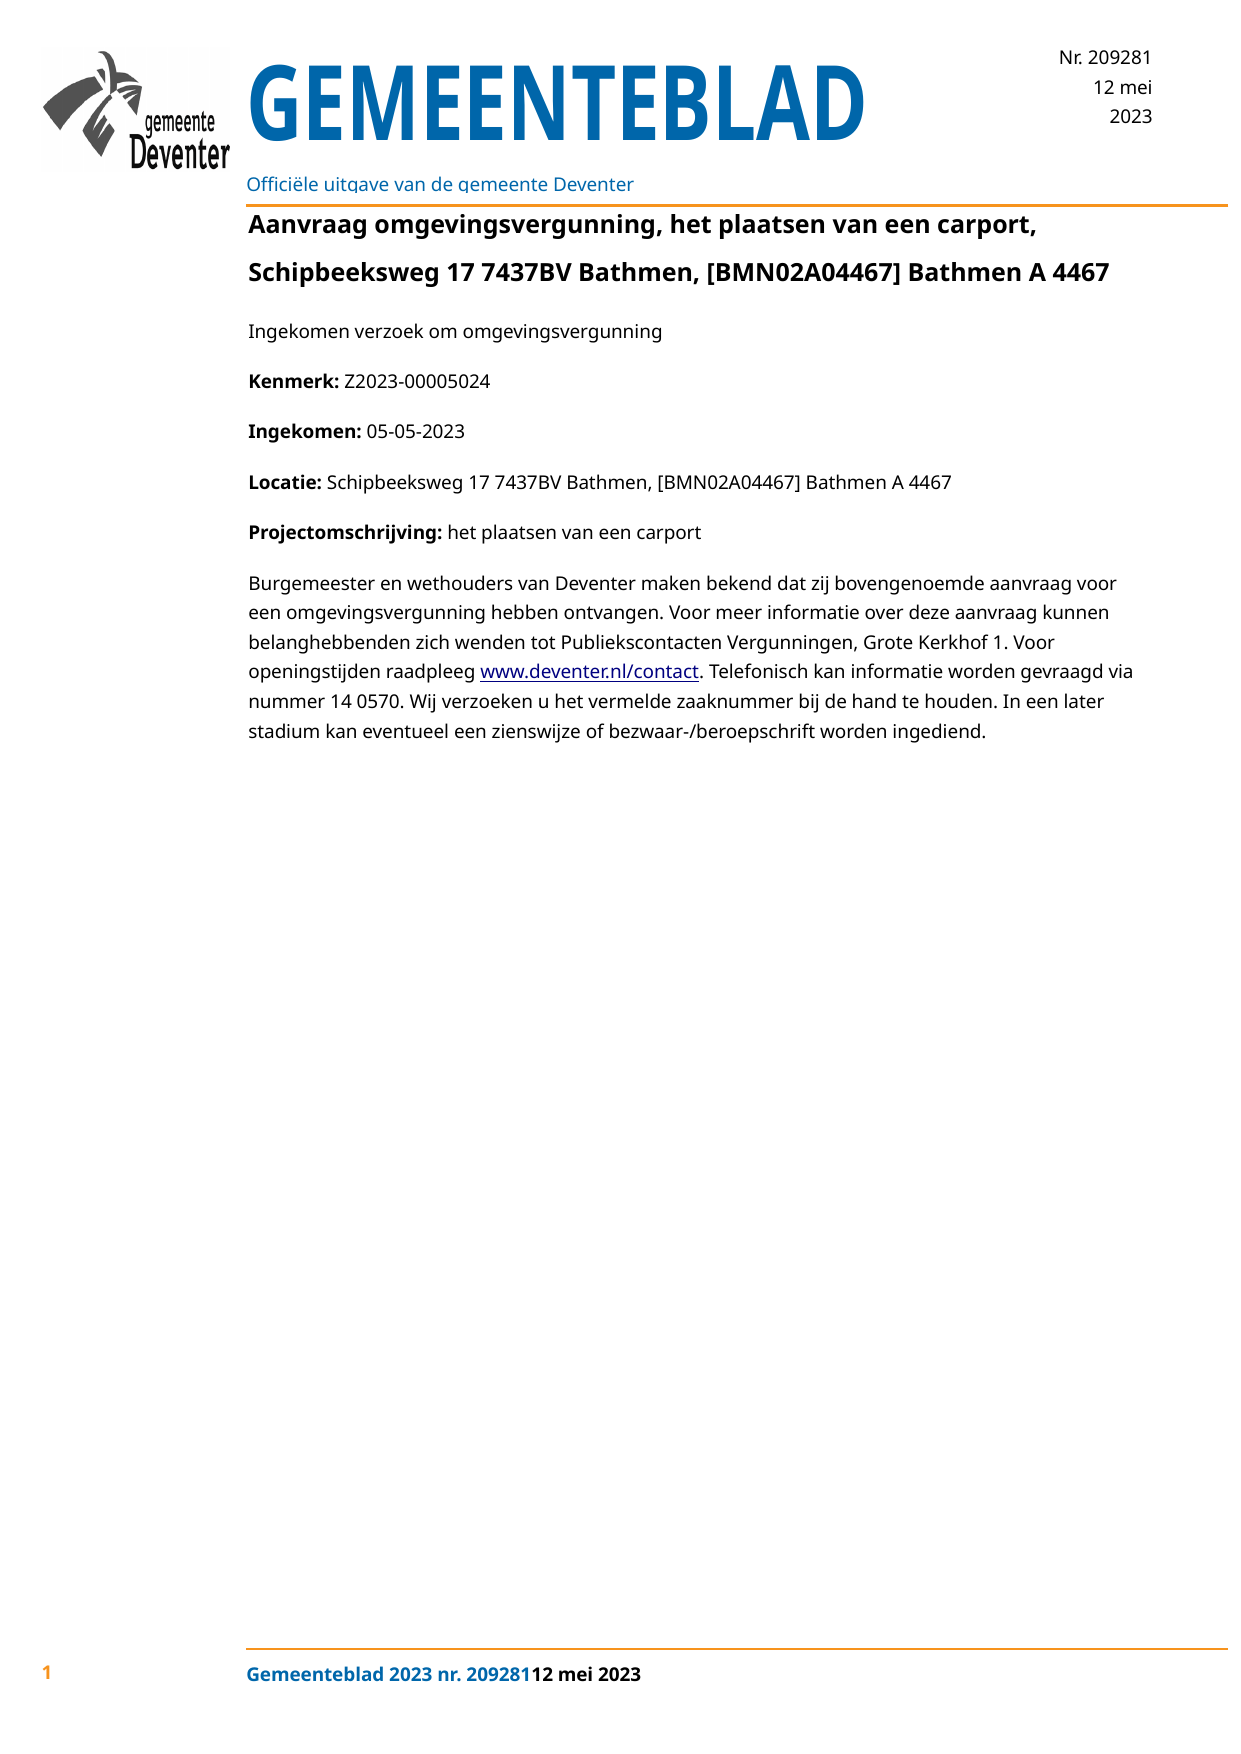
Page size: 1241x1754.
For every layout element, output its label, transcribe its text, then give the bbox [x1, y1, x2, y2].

text Kenmerk: Z2023-00005024 [248, 368, 1152, 394]
text Ingekomen: 05-05-2023 [248, 419, 1152, 444]
text Locatie: Schipbeeksweg 17 7437BV Bathmen, [BMN02A04467] Bathmen A 4467 [248, 469, 1152, 495]
picture [41, 47, 231, 172]
text Projectomschrijving: het plaatsen van een carport [248, 519, 1152, 545]
text Ingekomen verzoek om omgevingsvergunning [248, 318, 1152, 344]
text Aanvraag omgevingsvergunning, het plaatsen van een carport, Schipbeeksweg 17 7437BV Bathmen, [BMN02A04467] Bathmen A 4467 [248, 207, 1152, 288]
text Burgemeester en wethouders van Deventer maken bekend dat zij bovengenoemde aanvraag voor een omgevingsvergunning hebben ontvangen. Voor meer informatie over deze aanvraag kunnen belanghebbenden zich wenden tot Publiekscontacten Vergunningen, Grote Kerkhof 1. Voor openingstijden raadpleeg www.deventer.nl/contact. Telefonisch kan informatie worden gevraagd via nummer 14 0570. Wij verzoeken u het vermelde zaaknummer bij de hand te houden. In een later stadium kan eventueel een zienswijze of bezwaar-/beroepschrift worden ingediend. [248, 570, 1152, 744]
